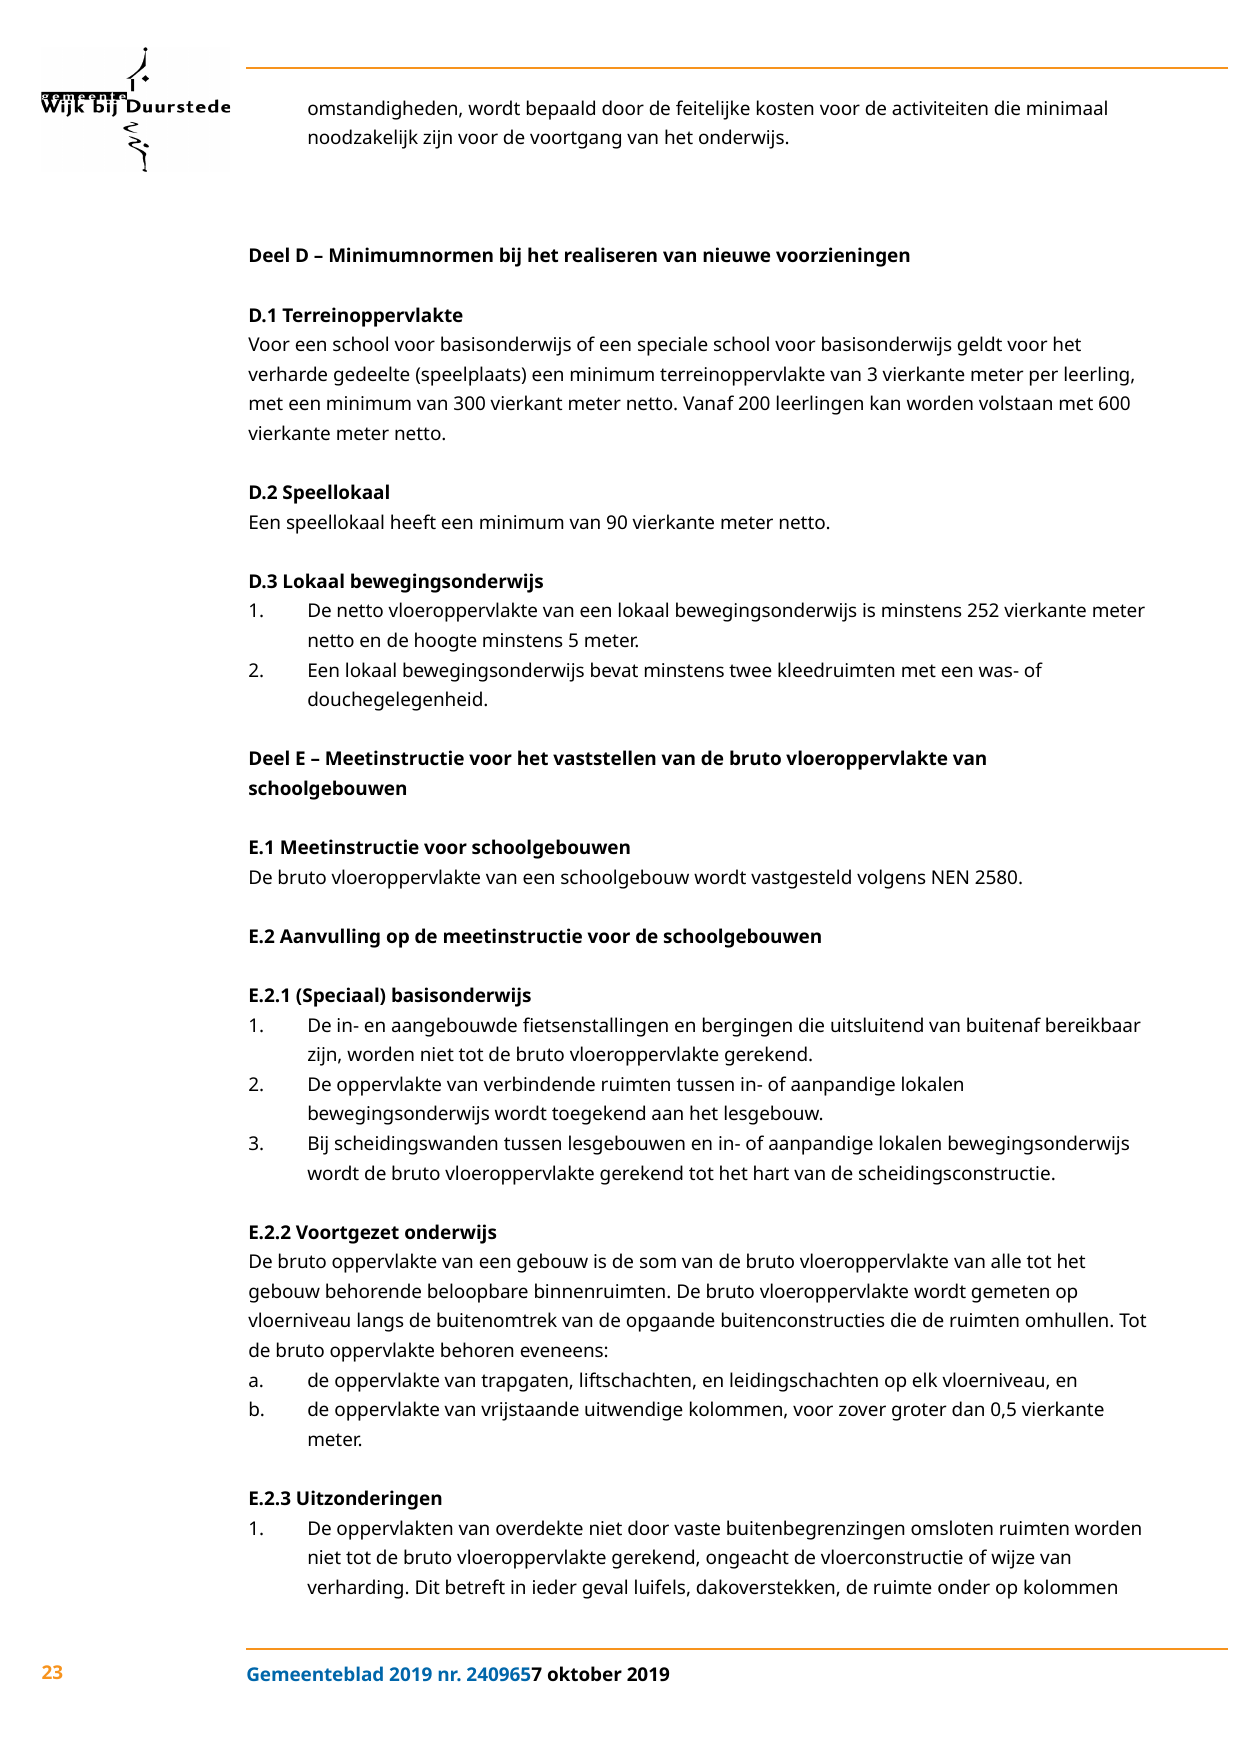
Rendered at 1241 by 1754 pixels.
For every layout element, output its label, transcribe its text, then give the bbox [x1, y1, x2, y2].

list De in- en aangebouwde fietsenstallingen en bergingen die uitsluitend van buitenaf bereikbaar zijn, worden niet tot de bruto vloeroppervlakte gerekend. [248, 1012, 1152, 1067]
text Deel E – Meetinstructie voor het vaststellen van de bruto vloeroppervlakte van schoolgebouwen [248, 746, 1152, 801]
text E.1 Meetinstructie voor schoolgebouwen [248, 834, 1152, 860]
text E.2.1 (Speciaal) basisonderwijs [248, 982, 1152, 1008]
text E.2 Aanvulling op de meetinstructie voor de schoolgebouwen [248, 923, 1152, 949]
list Een lokaal bewegingsonderwijs bevat minstens twee kleedruimten met een was- of douchegelegenheid. [248, 657, 1152, 712]
text D.3 Lokaal bewegingsonderwijs [248, 568, 1152, 594]
list De netto vloeroppervlakte van een lokaal bewegingsonderwijs is minstens 252 vierkante meter netto en de hoogte minstens 5 meter. [248, 598, 1152, 653]
picture [41, 47, 231, 172]
list omstandigheden, wordt bepaald door de feitelijke kosten voor de activiteiten die minimaal noodzakelijk zijn voor de voortgang van het onderwijs. [248, 95, 1152, 150]
list de oppervlakte van trapgaten, liftschachten, en leidingschachten op elk vloerniveau, en [248, 1367, 1152, 1393]
text D.1 Terreinoppervlakte [248, 302, 1152, 328]
text De bruto vloeroppervlakte van een schoolgebouw wordt vastgesteld volgens NEN 2580. [248, 864, 1152, 890]
text Een speellokaal heeft een minimum van 90 vierkante meter netto. [248, 509, 1152, 535]
list De oppervlakte van verbindende ruimten tussen in- of aanpandige lokalen bewegingsonderwijs wordt toegekend aan het lesgebouw. [248, 1071, 1152, 1126]
list De oppervlakten van overdekte niet door vaste buitenbegrenzingen omsloten ruimten worden niet tot de bruto vloeroppervlakte gerekend, ongeacht de vloerconstructie of wijze van verharding. Dit betreft in ieder geval luifels, dakoverstekken, de ruimte onder op kolommen [248, 1515, 1152, 1600]
text E.2.2 Voortgezet onderwijs [248, 1219, 1152, 1245]
text E.2.3 Uitzonderingen [248, 1485, 1152, 1511]
list de oppervlakte van vrijstaande uitwendige kolommen, voor zover groter dan 0,5 vierkante meter. [248, 1396, 1152, 1452]
text De bruto oppervlakte van een gebouw is de som van de bruto vloeroppervlakte van alle tot het gebouw behorende beloopbare binnenruimten. De bruto vloeroppervlakte wordt gemeten op vloerniveau langs de buitenomtrek van de opgaande buitenconstructies die de ruimten omhullen. Tot de bruto oppervlakte behoren eveneens: [248, 1248, 1152, 1363]
text Deel D – Minimumnormen bij het realiseren van nieuwe voorzieningen [248, 243, 1152, 268]
text Voor een school voor basisonderwijs of een speciale school voor basisonderwijs geldt voor het verharde gedeelte (speelplaats) een minimum terreinoppervlakte van 3 vierkante meter per leerling, met een minimum van 300 vierkant meter netto. Vanaf 200 leerlingen kan worden volstaan met 600 vierkante meter netto. [248, 331, 1152, 446]
list Bij scheidingswanden tussen lesgebouwen en in- of aanpandige lokalen bewegingsonderwijs wordt de bruto vloeroppervlakte gerekend tot het hart van de scheidingsconstructie. [248, 1130, 1152, 1186]
text D.2 Speellokaal [248, 479, 1152, 505]
